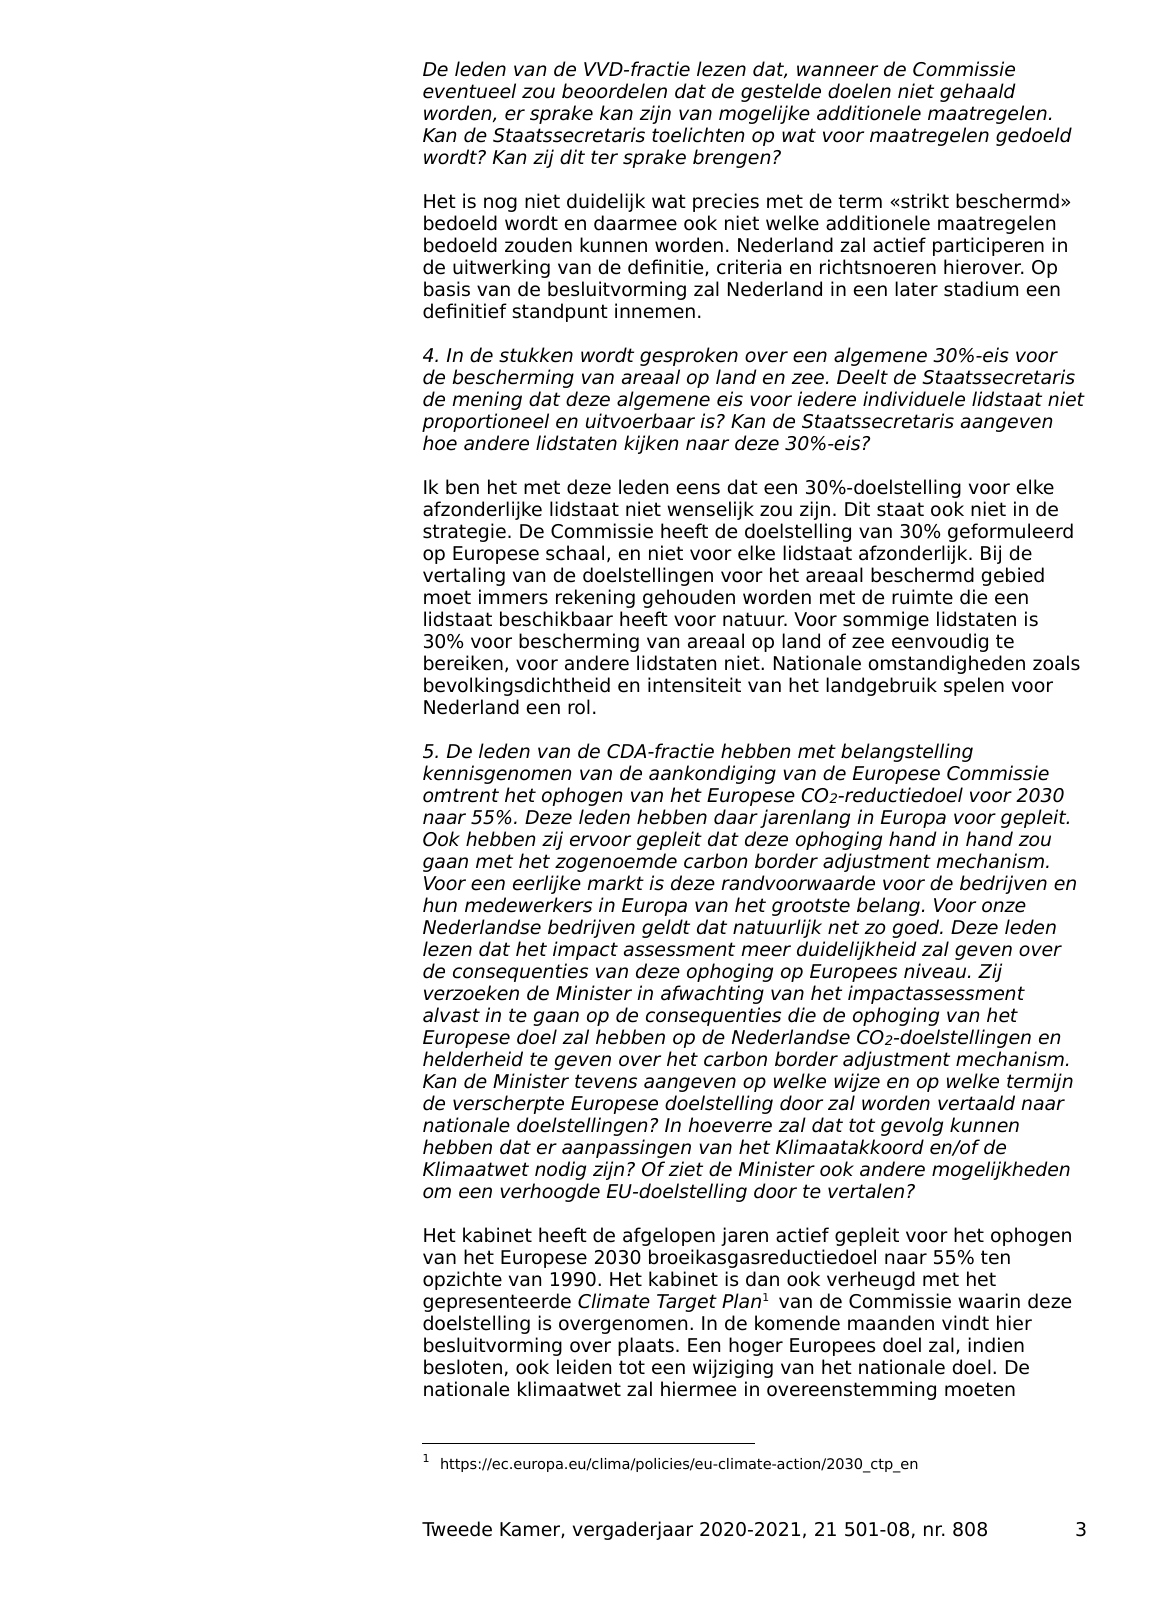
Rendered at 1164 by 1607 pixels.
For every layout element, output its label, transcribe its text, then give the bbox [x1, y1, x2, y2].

text De leden van de VVD-fractie lezen dat, wanneer de Commissie eventueel zou beoordelen dat de gestelde doelen niet gehaald worden, er sprake kan zijn van mogelijke additionele maatregelen. Kan de Staatssecretaris toelichten op wat voor maatregelen gedoeld wordt? Kan zij dit ter sprake brengen? [422, 59, 1087, 169]
text https://ec.europa.eu/clima/policies/eu-climate-action/2030_ctp_en [422, 1452, 1087, 1474]
text Het is nog niet duidelijk wat precies met de term «strikt beschermd» bedoeld wordt en daarmee ook niet welke additionele maatregelen bedoeld zouden kunnen worden. Nederland zal actief participeren in de uitwerking van de definitie, criteria en richtsnoeren hierover. Op basis van de besluitvorming zal Nederland in een later stadium een definitief standpunt innemen. [422, 191, 1087, 323]
text 4. In de stukken wordt gesproken over een algemene 30%-eis voor de bescherming van areaal op land en zee. Deelt de Staatssecretaris de mening dat deze algemene eis voor iedere individuele lidstaat niet proportioneel en uitvoerbaar is? Kan de Staatssecretaris aangeven hoe andere lidstaten kijken naar deze 30%-eis? [422, 345, 1087, 455]
text Ik ben het met deze leden eens dat een 30%-doelstelling voor elke afzonderlijke lidstaat niet wenselijk zou zijn. Dit staat ook niet in de strategie. De Commissie heeft de doelstelling van 30% geformuleerd op Europese schaal, en niet voor elke lidstaat afzonderlijk. Bij de vertaling van de doelstellingen voor het areaal beschermd gebied moet immers rekening gehouden worden met de ruimte die een lidstaat beschikbaar heeft voor natuur. Voor sommige lidstaten is 30% voor bescherming van areaal op land of zee eenvoudig te bereiken, voor andere lidstaten niet. Nationale omstandigheden zoals bevolkingsdichtheid en intensiteit van het landgebruik spelen voor Nederland een rol. [422, 477, 1087, 719]
text 5. De leden van de CDA-fractie hebben met belangstelling kennisgenomen van de aankondiging van de Europese Commissie omtrent het ophogen van het Europese CO2-reductiedoel voor 2030 naar 55%. Deze leden hebben daar jarenlang in Europa voor gepleit. Ook hebben zij ervoor gepleit dat deze ophoging hand in hand zou gaan met het zogenoemde carbon border adjustment mechanism. Voor een eerlijke markt is deze randvoorwaarde voor de bedrijven en hun medewerkers in Europa van het grootste belang. Voor onze Nederlandse bedrijven geldt dat natuurlijk net zo goed. Deze leden lezen dat het impact assessment meer duidelijkheid zal geven over de consequenties van deze ophoging op Europees niveau. Zij verzoeken de Minister in afwachting van het impactassessment alvast in te gaan op de consequenties die de ophoging van het Europese doel zal hebben op de Nederlandse CO2-doelstellingen en helderheid te geven over het carbon border adjustment mechanism. Kan de Minister tevens aangeven op welke wijze en op welke termijn de verscherpte Europese doelstelling door zal worden vertaald naar nationale doelstellingen? In hoeverre zal dat tot gevolg kunnen hebben dat er aanpassingen van het Klimaatakkoord en/of de Klimaatwet nodig zijn? Of ziet de Minister ook andere mogelijkheden om een verhoogde EU-doelstelling door te vertalen? [422, 741, 1087, 1203]
text Het kabinet heeft de afgelopen jaren actief gepleit voor het ophogen van het Europese 2030 broeikasgasreductiedoel naar 55% ten opzichte van 1990. Het kabinet is dan ook verheugd met het gepresenteerde Climate Target Plan van de Commissie waarin deze doelstelling is overgenomen. In de komende maanden vindt hier besluitvorming over plaats. Een hoger Europees doel zal, indien besloten, ook leiden tot een wijziging van het nationale doel. De nationale klimaatwet zal hiermee in overeenstemming moeten [422, 1225, 1087, 1401]
